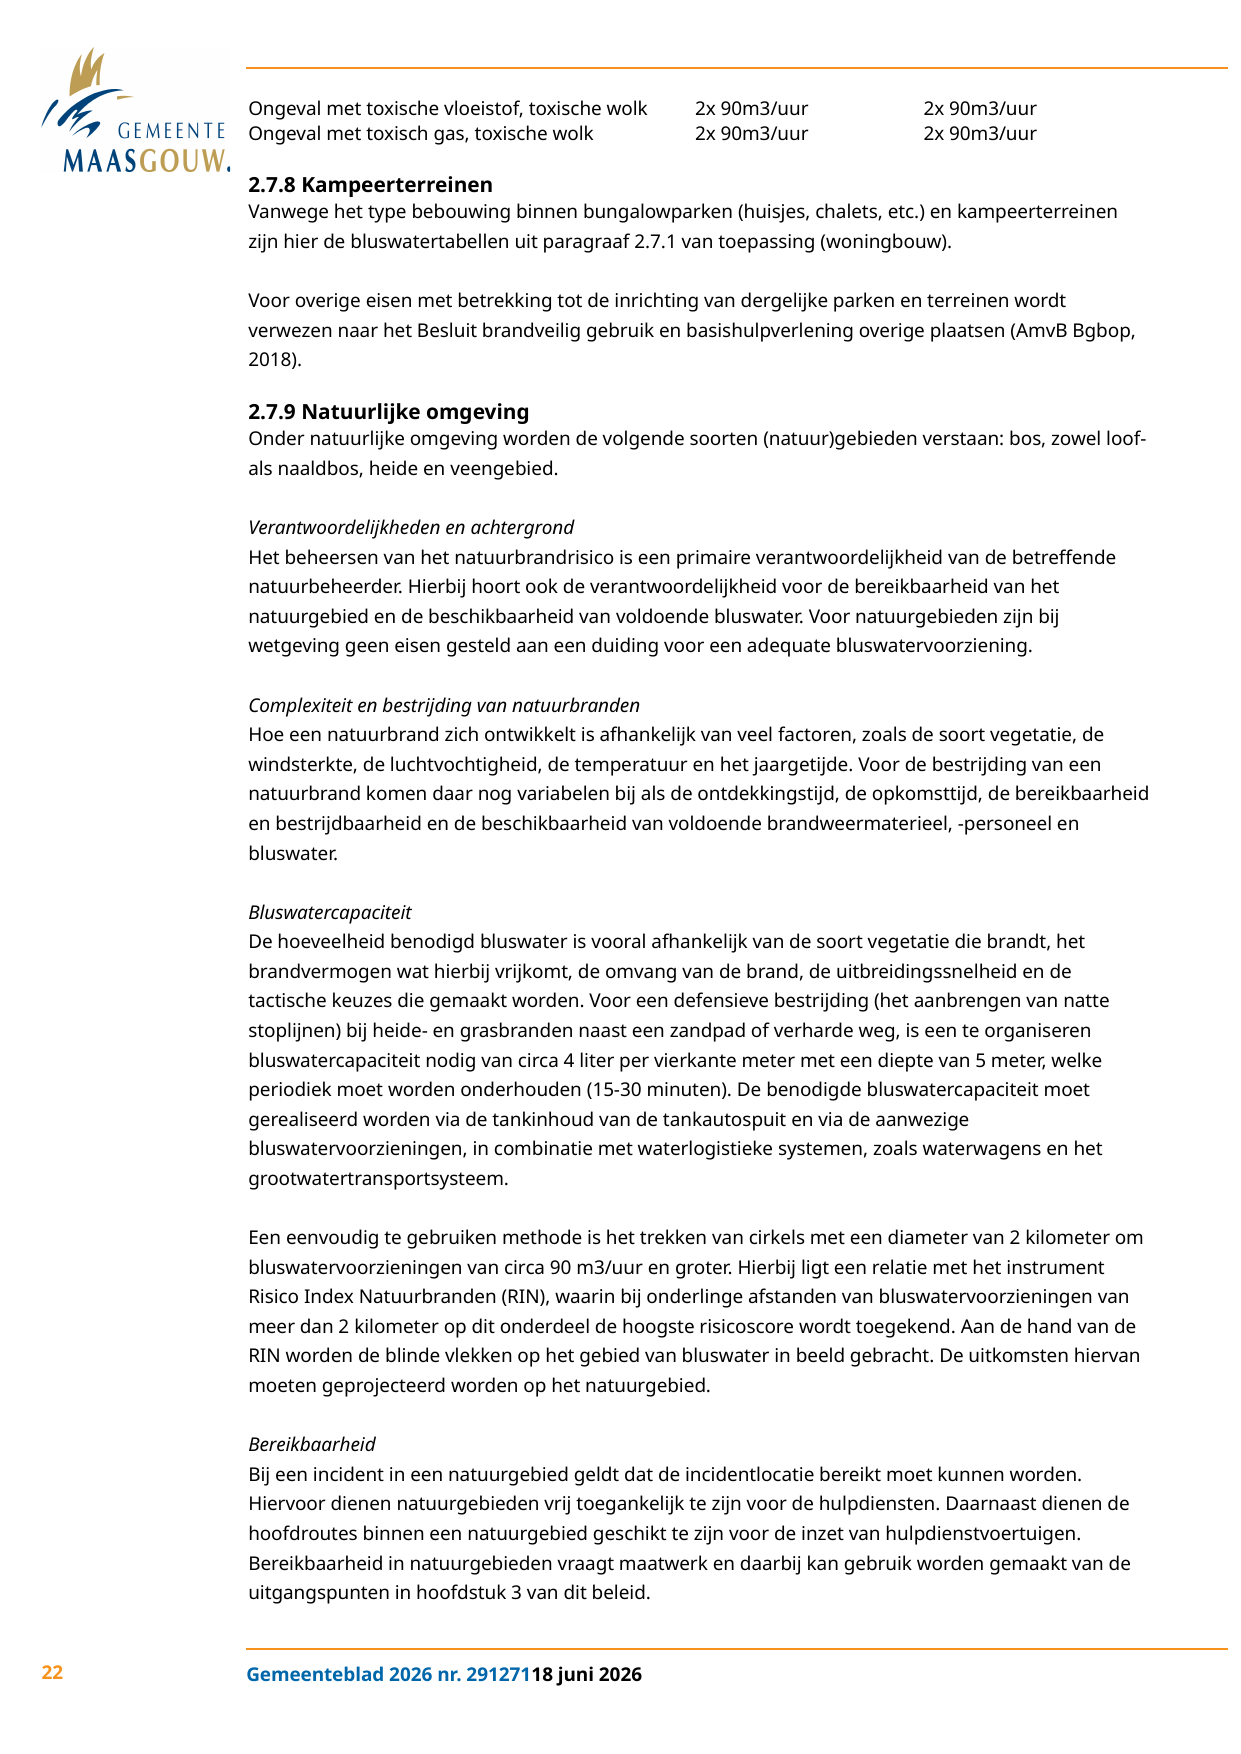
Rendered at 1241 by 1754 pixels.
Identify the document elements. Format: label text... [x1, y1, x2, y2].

table_cell 2x 90m3/uur [695, 121, 923, 146]
text Voor overige eisen met betrekking tot de inrichting van dergelijke parken en terreinen wordt verwezen naar het Besluit brandveilig gebruik en basishulpverlening overige plaatsen (AmvB Bgbop, 2018). [248, 287, 1152, 372]
table_cell 2x 90m3/uur [695, 95, 923, 121]
text Het beheersen van het natuurbrandrisico is een primaire verantwoordelijkheid van de betreffende natuurbeheerder. Hierbij hoort ook de verantwoordelijkheid voor de bereikbaarheid van het natuurgebied en de beschikbaarheid van voldoende bluswater. Voor natuurgebieden zijn bij wetgeving geen eisen gesteld aan een duiding voor een adequate bluswatervoorziening. [248, 544, 1152, 658]
text Vanwege het type bebouwing binnen bungalowparken (huisjes, chalets, etc.) en kampeerterreinen zijn hier de bluswatertabellen uit paragraaf 2.7.1 van toepassing (woningbouw). [248, 199, 1152, 254]
text Verantwoordelijkheden en achtergrond [248, 514, 1152, 540]
table_cell 2x 90m3/uur [923, 121, 1152, 146]
text Bluswatercapaciteit [248, 899, 1152, 924]
text Bereikbaarheid [248, 1431, 1152, 1457]
table_cell Ongeval met toxische vloeistof, toxische wolk [248, 95, 695, 121]
text Een eenvoudig te gebruiken methode is het trekken van cirkels met een diameter van 2 kilometer om bluswatervoorzieningen van circa 90 m3/uur en groter. Hierbij ligt een relatie met het instrument Risico Index Natuurbranden (RIN), waarin bij onderlinge afstanden van bluswatervoorzieningen van meer dan 2 kilometer op dit onderdeel de hoogste risicoscore wordt toegekend. Aan de hand van de RIN worden de blinde vlekken op het gebied van bluswater in beeld gebracht. De uitkomsten hiervan moeten geprojecteerd worden op het natuurgebied. [248, 1224, 1152, 1398]
table_cell Ongeval met toxisch gas, toxische wolk [248, 121, 695, 146]
text Onder natuurlijke omgeving worden de volgende soorten (natuur)gebieden verstaan: bos, zowel loof- als naaldbos, heide en veengebied. [248, 426, 1152, 481]
text De hoeveelheid benodigd bluswater is vooral afhankelijk van de soort vegetatie die brandt, het brandvermogen wat hierbij vrijkomt, de omvang van de brand, de uitbreidingssnelheid en de tactische keuzes die gemaakt worden. Voor een defensieve bestrijding (het aanbrengen van natte stoplijnen) bij heide- en grasbranden naast een zandpad of verharde weg, is een te organiseren bluswatercapaciteit nodig van circa 4 liter per vierkante meter met een diepte van 5 meter, welke periodiek moet worden onderhouden (15-30 minuten). De benodigde bluswatercapaciteit moet gerealiseerd worden via de tankinhoud van de tankautospuit en via de aanwezige bluswatervoorzieningen, in combinatie met waterlogistieke systemen, zoals waterwagens en het grootwatertransportsysteem. [248, 928, 1152, 1191]
table_cell 2x 90m3/uur [923, 95, 1152, 121]
text 2.7.8 Kampeerterreinen [248, 170, 1152, 199]
text 2.7.9 Natuurlijke omgeving [248, 397, 1152, 426]
picture [41, 47, 231, 172]
text Bij een incident in een natuurgebied geldt dat de incidentlocatie bereikt moet kunnen worden. Hiervoor dienen natuurgebieden vrij toegankelijk te zijn voor de hulpdiensten. Daarnaast dienen de hoofdroutes binnen een natuurgebied geschikt te zijn voor de inzet van hulpdienstvoertuigen. Bereikbaarheid in natuurgebieden vraagt maatwerk en daarbij kan gebruik worden gemaakt van de uitgangspunten in hoofdstuk 3 van dit beleid. [248, 1461, 1152, 1605]
text Complexiteit en bestrijding van natuurbranden [248, 692, 1152, 717]
text Hoe een natuurbrand zich ontwikkelt is afhankelijk van veel factoren, zoals de soort vegetatie, de windsterkte, de luchtvochtigheid, de temperatuur en het jaargetijde. Voor de bestrijding van een natuurbrand komen daar nog variabelen bij als de ontdekkingstijd, de opkomsttijd, de bereikbaarheid en bestrijdbaarheid en de beschikbaarheid van voldoende brandweermaterieel, -personeel en bluswater. [248, 721, 1152, 865]
